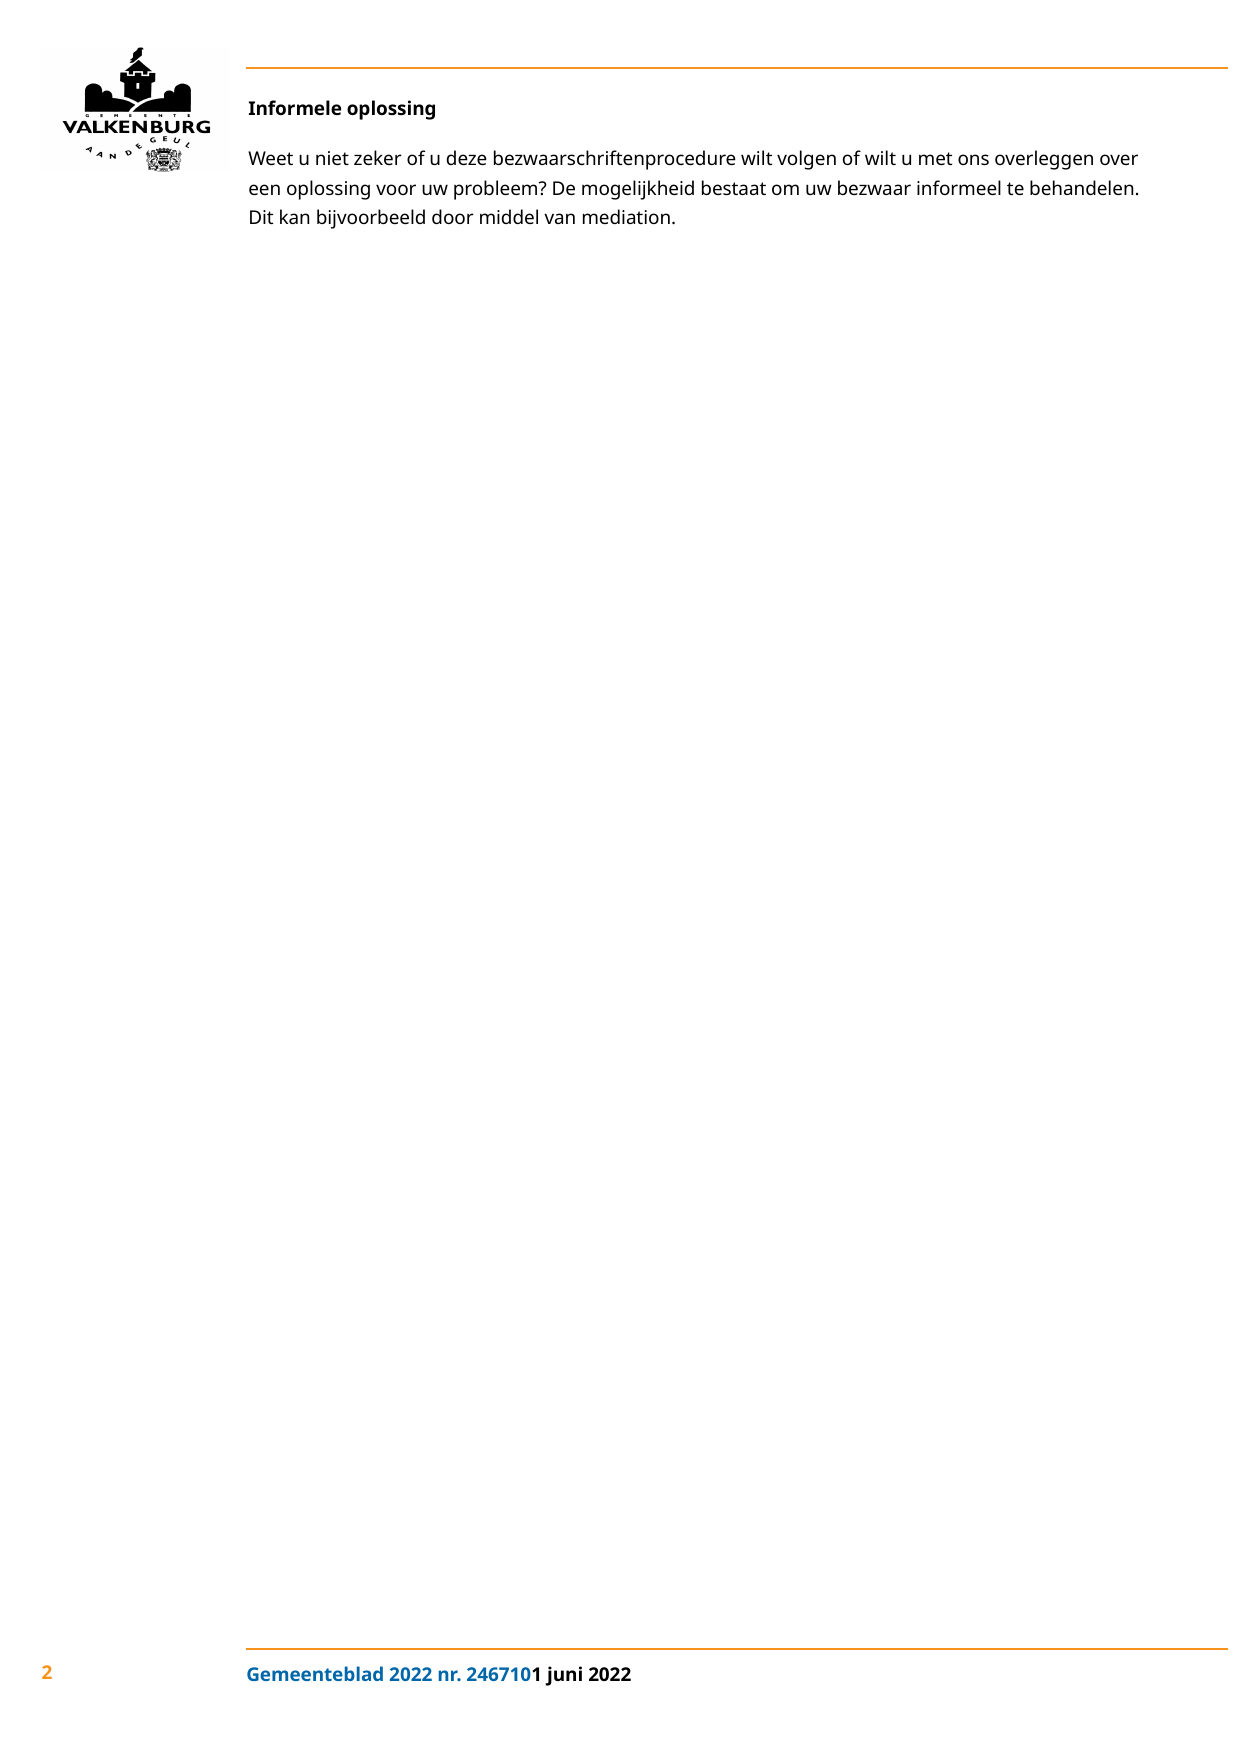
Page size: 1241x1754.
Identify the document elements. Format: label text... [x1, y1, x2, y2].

text Informele oplossing [248, 95, 1152, 121]
picture [41, 47, 231, 172]
text Weet u niet zeker of u deze bezwaarschriftenprocedure wilt volgen of wilt u met ons overleggen over een oplossing voor uw probleem? De mogelijkheid bestaat om uw bezwaar informeel te behandelen. Dit kan bijvoorbeeld door middel van mediation. [248, 145, 1152, 230]
